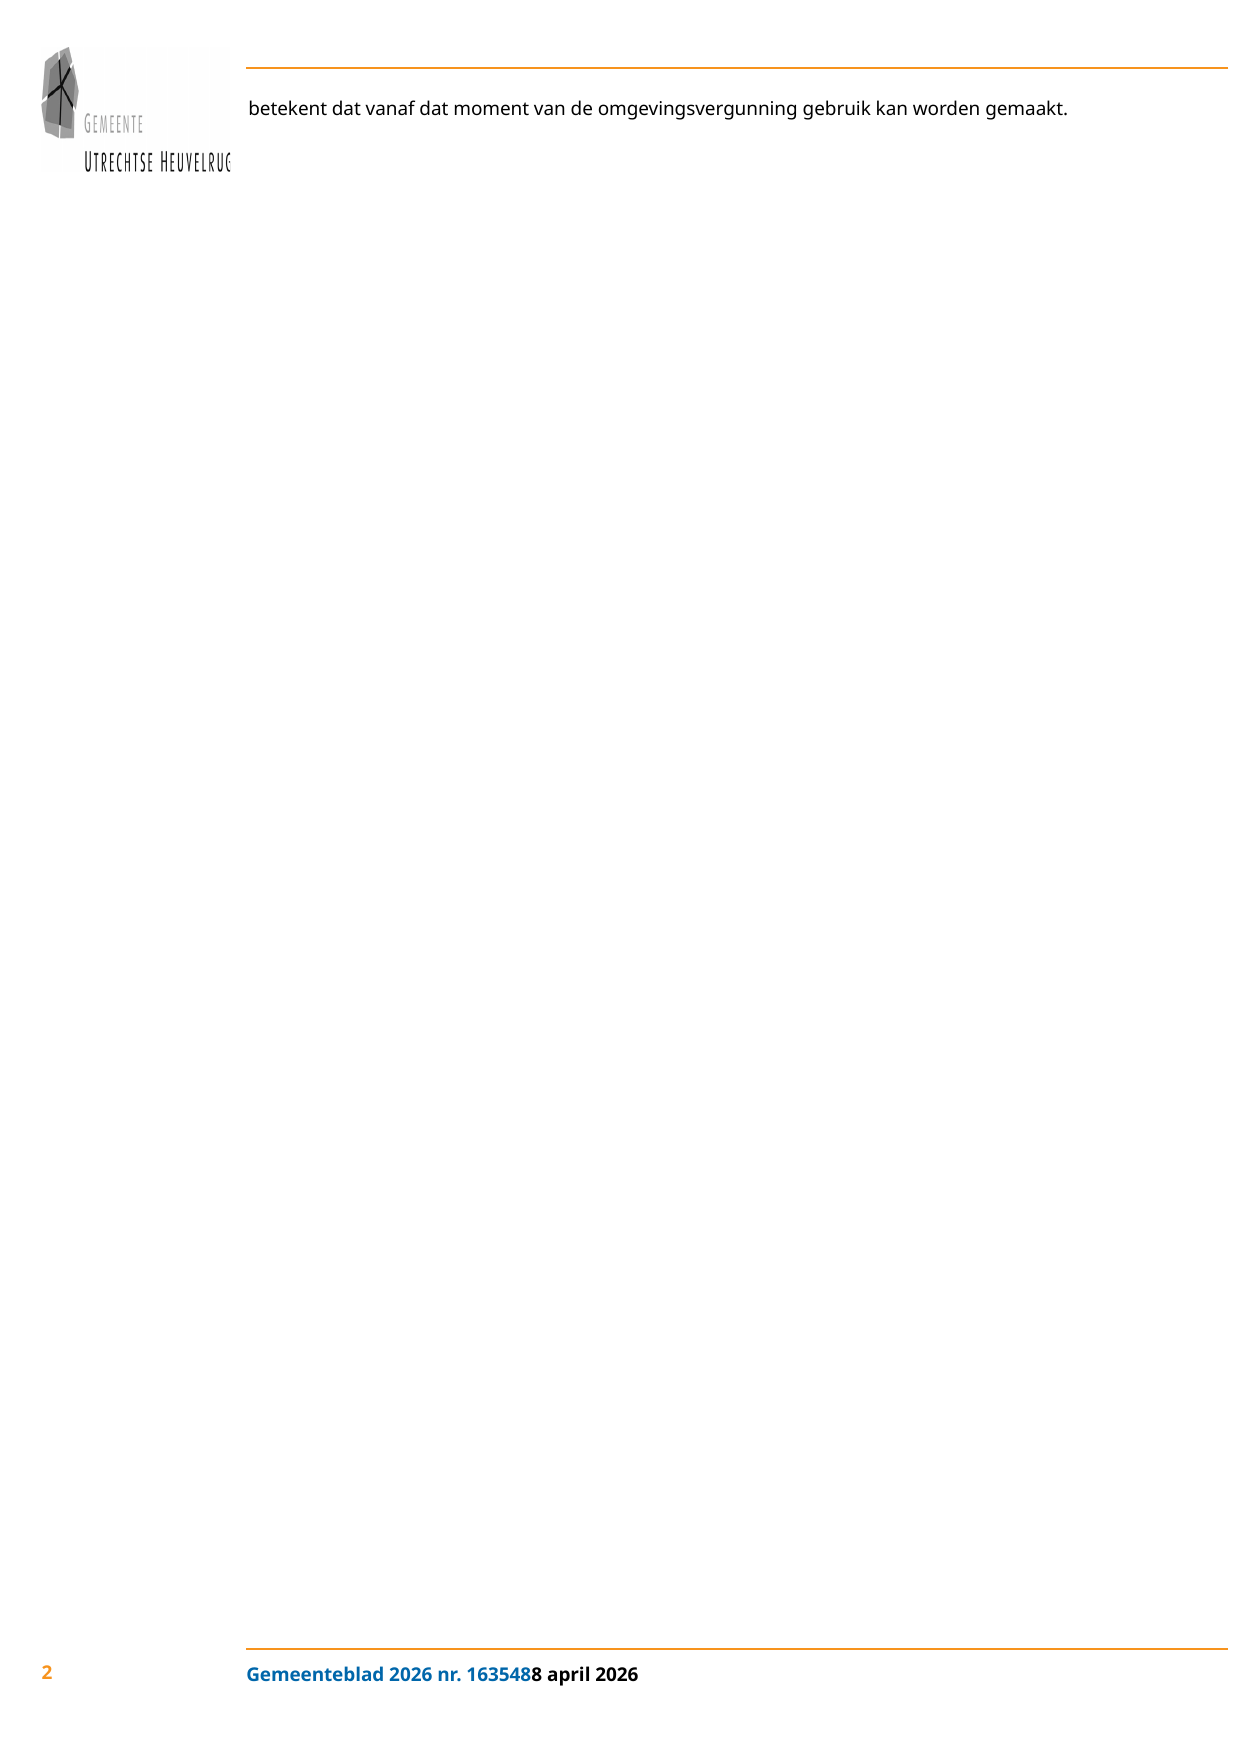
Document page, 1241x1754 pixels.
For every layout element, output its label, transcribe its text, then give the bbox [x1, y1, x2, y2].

text betekent dat vanaf dat moment van de omgevingsvergunning gebruik kan worden gemaakt. [248, 95, 1152, 121]
picture [41, 47, 231, 172]
